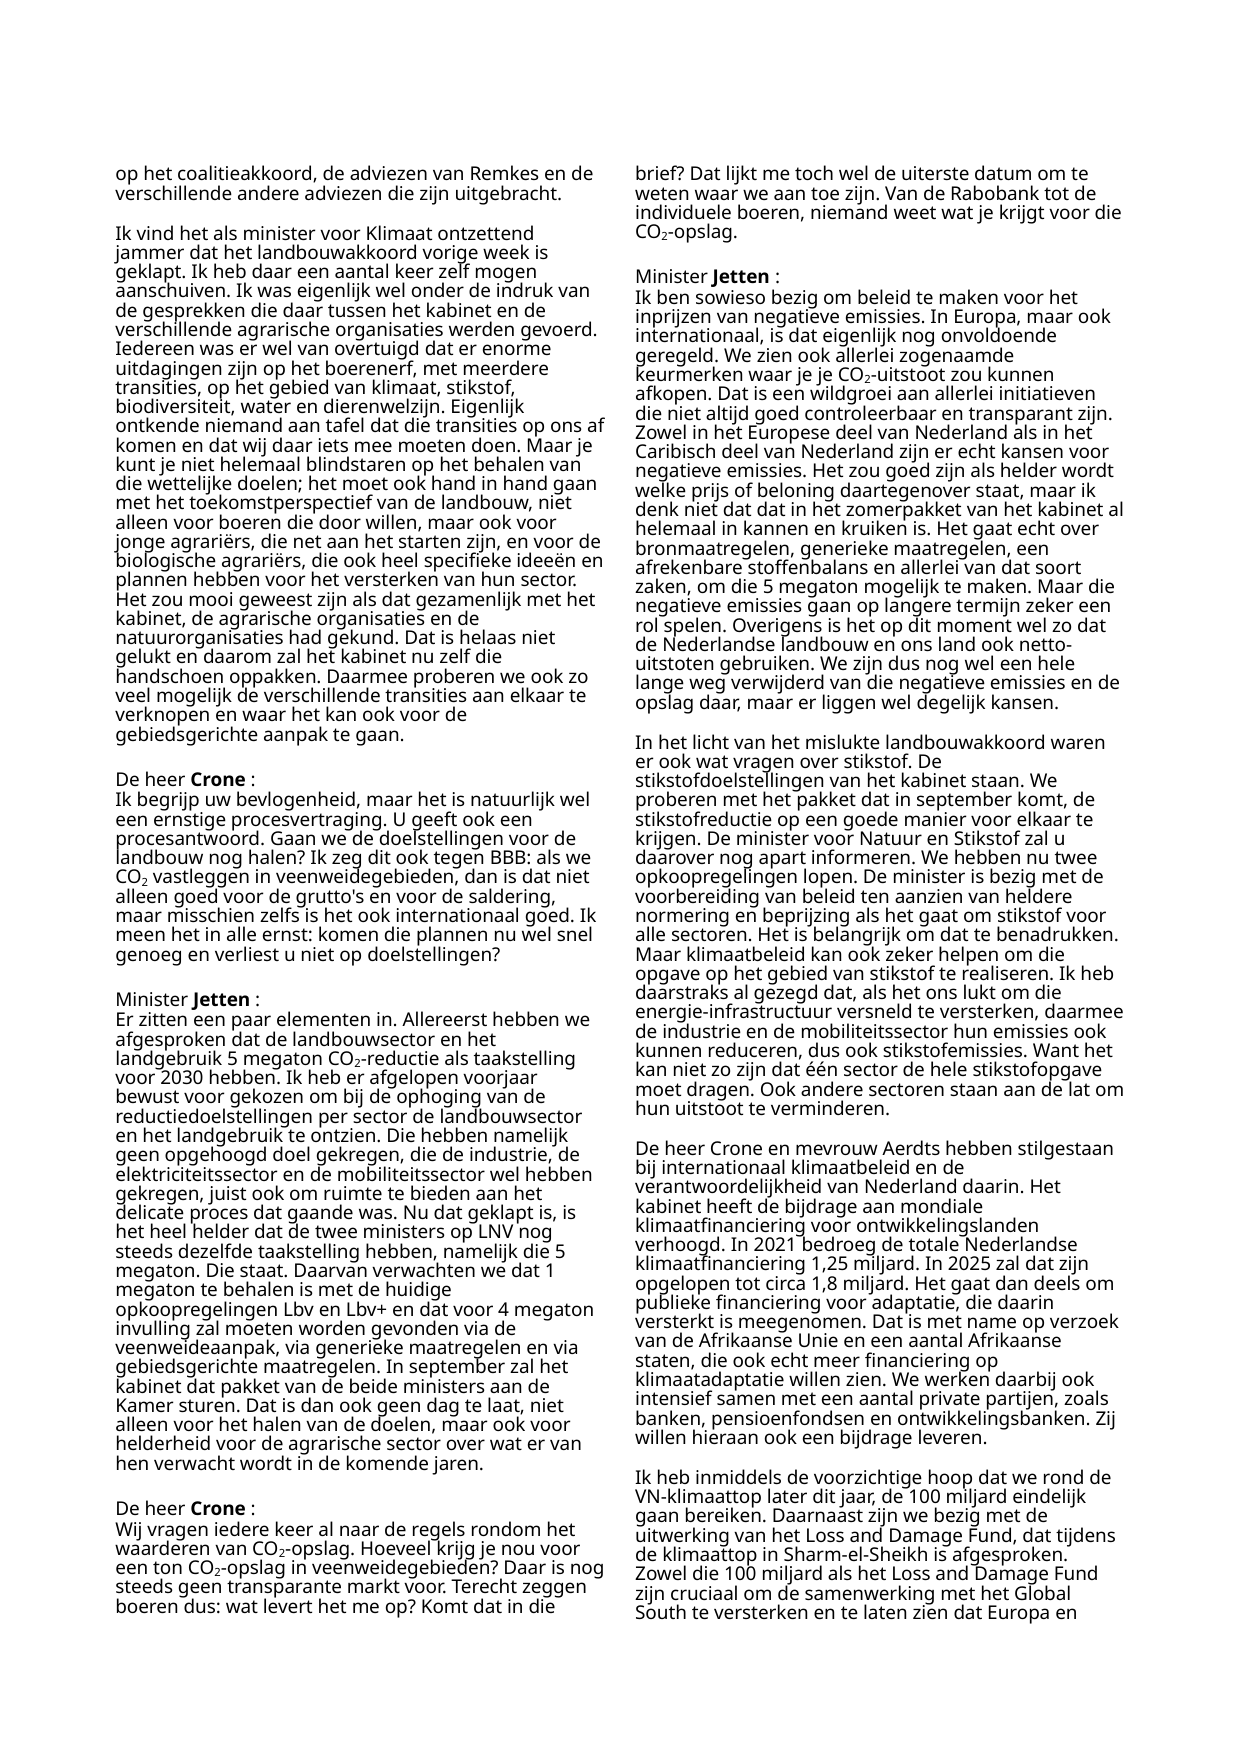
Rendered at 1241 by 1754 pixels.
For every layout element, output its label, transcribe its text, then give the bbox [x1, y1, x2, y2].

text In het licht van het mislukte landbouwakkoord waren er ook wat vragen over stikstof. De stikstofdoelstellingen van het kabinet staan. We proberen met het pakket dat in september komt, de stikstofreductie op een goede manier voor elkaar te krijgen. De minister voor Natuur en Stikstof zal u daarover nog apart informeren. We hebben nu twee opkoopregelingen lopen. De minister is bezig met de voorbereiding van beleid ten aanzien van heldere normering en beprijzing als het gaat om stikstof voor alle sectoren. Het is belangrijk om dat te benadrukken. Maar klimaatbeleid kan ook zeker helpen om die opgave op het gebied van stikstof te realiseren. Ik heb daarstraks al gezegd dat, als het ons lukt om die energie-infrastructuur versneld te versterken, daarmee de industrie en de mobiliteitssector hun emissies ook kunnen reduceren, dus ook stikstofemissies. Want het kan niet zo zijn dat één sector de hele stikstofopgave moet dragen. Ook andere sectoren staan aan de lat om hun uitstoot te verminderen. [635, 734, 1125, 1119]
text op het coalitieakkoord, de adviezen van Remkes en de verschillende andere adviezen die zijn uitgebracht. [115, 165, 605, 204]
text Er zitten een paar elementen in. Allereerst hebben we afgesproken dat de landbouwsector en het landgebruik 5 megaton CO2-reductie als taakstelling voor 2030 hebben. Ik heb er afgelopen voorjaar bewust voor gekozen om bij de ophoging van de reductiedoelstellingen per sector de landbouwsector en het landgebruik te ontzien. Die hebben namelijk geen opgehoogd doel gekregen, die de industrie, de elektriciteitssector en de mobiliteitssector wel hebben gekregen, juist ook om ruimte te bieden aan het delicate proces dat gaande was. Nu dat geklapt is, is het heel helder dat de twee ministers op LNV nog steeds dezelfde taakstelling hebben, namelijk die 5 megaton. Die staat. Daarvan verwachten we dat 1 megaton te behalen is met de huidige opkoopregelingen Lbv en Lbv+ en dat voor 4 megaton invulling zal moeten worden gevonden via de veenweideaanpak, via generieke maatregelen en via gebiedsgerichte maatregelen. In september zal het kabinet dat pakket van de beide ministers aan de Kamer sturen. Dat is dan ook geen dag te laat, niet alleen voor het halen van de doelen, maar ook voor helderheid voor de agrarische sector over wat er van hen verwacht wordt in de komende jaren. [115, 1011, 605, 1474]
text Ik begrijp uw bevlogenheid, maar het is natuurlijk wel een ernstige procesvertraging. U geeft ook een procesantwoord. Gaan we de doelstellingen voor de landbouw nog halen? Ik zeg dit ook tegen BBB: als we CO2 vastleggen in veenweidegebieden, dan is dat niet alleen goed voor de grutto's en voor de saldering, maar misschien zelfs is het ook internationaal goed. Ik meen het in alle ernst: komen die plannen nu wel snel genoeg en verliest u niet op doelstellingen? [115, 791, 605, 965]
text De heer Crone : [115, 1495, 605, 1521]
text Ik heb inmiddels de voorzichtige hoop dat we rond de VN-klimaattop later dit jaar, de 100 miljard eindelijk gaan bereiken. Daarnaast zijn we bezig met de uitwerking van het Loss and Damage Fund, dat tijdens de klimaattop in Sharm-el-Sheikh is afgesproken. Zowel die 100 miljard als het Loss and Damage Fund zijn cruciaal om de samenwerking met het Global South te versterken en te laten zien dat Europa en [635, 1469, 1125, 1623]
text Minister Jetten : [635, 263, 1125, 289]
text Ik ben sowieso bezig om beleid te maken voor het inprijzen van negatieve emissies. In Europa, maar ook internationaal, is dat eigenlijk nog onvoldoende geregeld. We zien ook allerlei zogenaamde keurmerken waar je je CO2-uitstoot zou kunnen afkopen. Dat is een wildgroei aan allerlei initiatieven die niet altijd goed controleerbaar en transparant zijn. Zowel in het Europese deel van Nederland als in het Caribisch deel van Nederland zijn er echt kansen voor negatieve emissies. Het zou goed zijn als helder wordt welke prijs of beloning daartegenover staat, maar ik denk niet dat dat in het zomerpakket van het kabinet al helemaal in kannen en kruiken is. Het gaat echt over bronmaatregelen, generieke maatregelen, een afrekenbare stoffenbalans en allerlei van dat soort zaken, om die 5 megaton mogelijk te maken. Maar die negatieve emissies gaan op langere termijn zeker een rol spelen. Overigens is het op dit moment wel zo dat de Nederlandse landbouw en ons land ook netto-uitstoten gebruiken. We zijn dus nog wel een hele lange weg verwijderd van die negatieve emissies en de opslag daar, maar er liggen wel degelijk kansen. [635, 289, 1125, 713]
text De heer Crone en mevrouw Aerdts hebben stilgestaan bij internationaal klimaatbeleid en de verantwoordelijkheid van Nederland daarin. Het kabinet heeft de bijdrage aan mondiale klimaatfinanciering voor ontwikkelingslanden verhoogd. In 2021 bedroeg de totale Nederlandse klimaatfinanciering 1,25 miljard. In 2025 zal dat zijn opgelopen tot circa 1,8 miljard. Het gaat dan deels om publieke financiering voor adaptatie, die daarin versterkt is meegenomen. Dat is met name op verzoek van de Afrikaanse Unie en een aantal Afrikaanse staten, die ook echt meer financiering op klimaatadaptatie willen zien. We werken daarbij ook intensief samen met een aantal private partijen, zoals banken, pensioenfondsen en ontwikkelingsbanken. Zij willen hieraan ook een bijdrage leveren. [635, 1140, 1125, 1448]
text Wij vragen iedere keer al naar de regels rondom het waarderen van CO2-opslag. Hoeveel krijg je nou voor een ton CO2-opslag in veenweidegebieden? Daar is nog steeds geen transparante markt voor. Terecht zeggen boeren dus: wat levert het me op? Komt dat in die [115, 1521, 605, 1617]
text De heer Crone : [115, 766, 605, 791]
text Minister Jetten : [115, 986, 605, 1011]
text Ik vind het als minister voor Klimaat ontzettend jammer dat het landbouwakkoord vorige week is geklapt. Ik heb daar een aantal keer zelf mogen aanschuiven. Ik was eigenlijk wel onder de indruk van de gesprekken die daar tussen het kabinet en de verschillende agrarische organisaties werden gevoerd. Iedereen was er wel van overtuigd dat er enorme uitdagingen zijn op het boerenerf, met meerdere transities, op het gebied van klimaat, stikstof, biodiversiteit, water en dierenwelzijn. Eigenlijk ontkende niemand aan tafel dat die transities op ons af komen en dat wij daar iets mee moeten doen. Maar je kunt je niet helemaal blindstaren op het behalen van die wettelijke doelen; het moet ook hand in hand gaan met het toekomstperspectief van de landbouw, niet alleen voor boeren die door willen, maar ook voor jonge agrariërs, die net aan het starten zijn, en voor de biologische agrariërs, die ook heel specifieke ideeën en plannen hebben voor het versterken van hun sector. Het zou mooi geweest zijn als dat gezamenlijk met het kabinet, de agrarische organisaties en de natuurorganisaties had gekund. Dat is helaas niet gelukt en daarom zal het kabinet nu zelf die handschoen oppakken. Daarmee proberen we ook zo veel mogelijk de verschillende transities aan elkaar te verknopen en waar het kan ook voor de gebiedsgerichte aanpak te gaan. [115, 224, 605, 745]
text brief? Dat lijkt me toch wel de uiterste datum om te weten waar we aan toe zijn. Van de Rabobank tot de individuele boeren, niemand weet wat je krijgt voor die CO2-opslag. [635, 165, 1125, 242]
